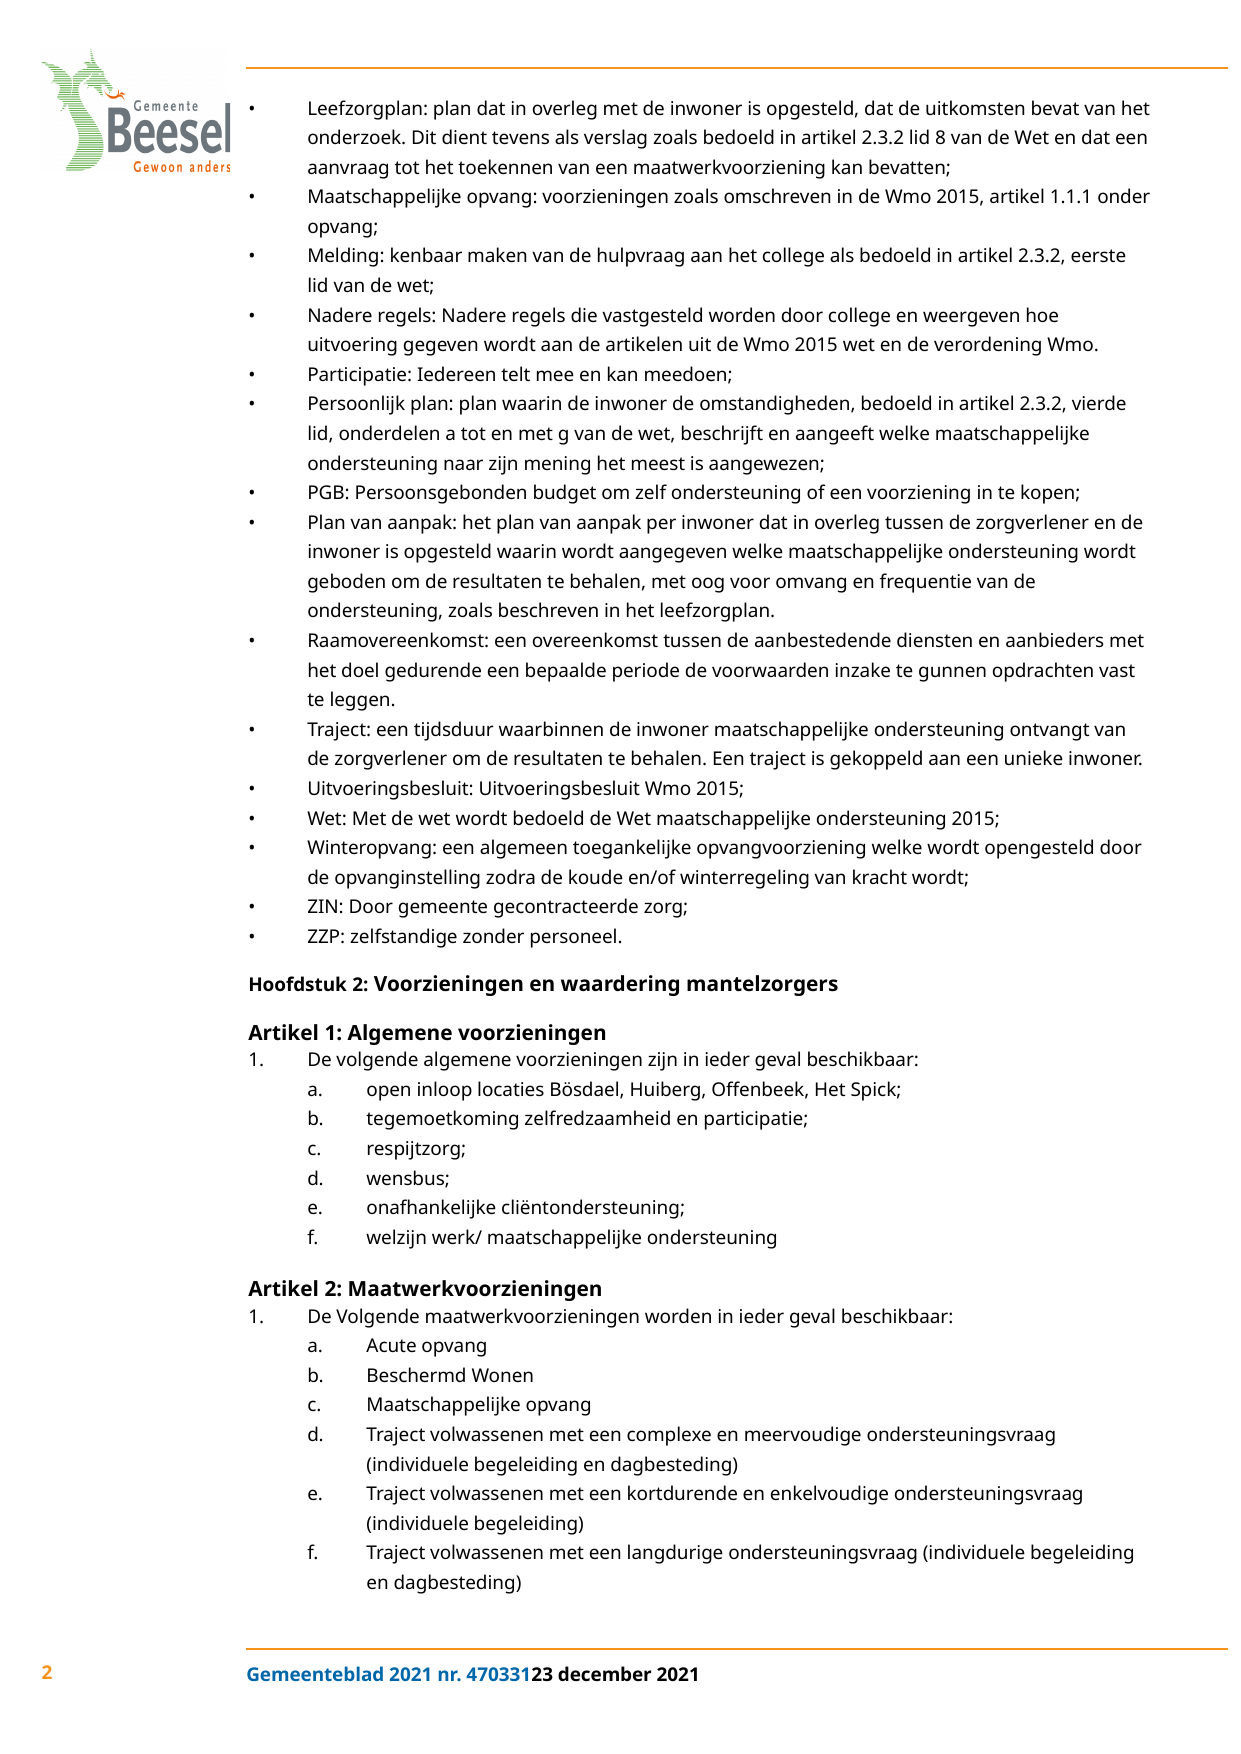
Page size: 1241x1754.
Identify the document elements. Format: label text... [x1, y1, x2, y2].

list Traject: een tijdsduur waarbinnen de inwoner maatschappelijke ondersteuning ontvangt van de zorgverlener om de resultaten te behalen. Een traject is gekoppeld aan een unieke inwoner. [248, 716, 1152, 771]
list De Volgende maatwerkvoorzieningen worden in ieder geval beschikbaar: [248, 1303, 1152, 1328]
list Maatschappelijke opvang: voorzieningen zoals omschreven in de Wmo 2015, artikel 1.1.1 onder opvang; [248, 183, 1152, 239]
list Plan van aanpak: het plan van aanpak per inwoner dat in overleg tussen de zorgverlener en de inwoner is opgesteld waarin wordt aangegeven welke maatschappelijke ondersteuning wordt geboden om de resultaten te behalen, met oog voor omvang en frequentie van de ondersteuning, zoals beschreven in het leefzorgplan. [248, 509, 1152, 623]
list Traject volwassenen met een langdurige ondersteuningsvraag (individuele begeleiding en dagbesteding) [307, 1539, 1152, 1595]
list De volgende algemene voorzieningen zijn in ieder geval beschikbaar: [248, 1046, 1152, 1072]
list ZZP: zelfstandige zonder personeel. [248, 923, 1152, 949]
list Participatie: Iedereen telt mee en kan meedoen; [248, 361, 1152, 387]
list open inloop locaties Bösdael, Huiberg, Offenbeek, Het Spick; [307, 1076, 1152, 1102]
list tegemoetkoming zelfredzaamheid en participatie; [307, 1106, 1152, 1131]
text Artikel 1: Algemene voorzieningen [248, 1018, 1152, 1046]
list Maatschappelijke opvang [307, 1392, 1152, 1417]
list welzijn werk/ maatschappelijke ondersteuning [307, 1224, 1152, 1250]
list wensbus; [307, 1165, 1152, 1191]
list Melding: kenbaar maken van de hulpvraag aan het college als bedoeld in artikel 2.3.2, eerste lid van de wet; [248, 243, 1152, 298]
list Uitvoeringsbesluit: Uitvoeringsbesluit Wmo 2015; [248, 775, 1152, 801]
list Winteropvang: een algemeen toegankelijke opvangvoorziening welke wordt opengesteld door de opvanginstelling zodra de koude en/of winterregeling van kracht wordt; [248, 834, 1152, 890]
list ZIN: Door gemeente gecontracteerde zorg; [248, 893, 1152, 919]
list Traject volwassenen met een kortdurende en enkelvoudige ondersteuningsvraag (individuele begeleiding) [307, 1480, 1152, 1536]
picture [41, 47, 231, 172]
list Leefzorgplan: plan dat in overleg met de inwoner is opgesteld, dat de uitkomsten bevat van het onderzoek. Dit dient tevens als verslag zoals bedoeld in artikel 2.3.2 lid 8 van de Wet en dat een aanvraag tot het toekennen van een maatwerkvoorziening kan bevatten; [248, 95, 1152, 180]
list Traject volwassenen met een complexe en meervoudige ondersteuningsvraag (individuele begeleiding en dagbesteding) [307, 1421, 1152, 1476]
text Hoofdstuk 2: Voorzieningen en waardering mantelzorgers [248, 969, 1152, 997]
list onafhankelijke cliëntondersteuning; [307, 1194, 1152, 1220]
list Persoonlijk plan: plan waarin de inwoner de omstandigheden, bedoeld in artikel 2.3.2, vierde lid, onderdelen a tot en met g van de wet, beschrijft en aangeeft welke maatschappelijke ondersteuning naar zijn mening het meest is aangewezen; [248, 391, 1152, 476]
list Raamovereenkomst: een overeenkomst tussen de aanbestedende diensten en aanbieders met het doel gedurende een bepaalde periode de voorwaarden inzake te gunnen opdrachten vast te leggen. [248, 627, 1152, 712]
list respijtzorg; [307, 1135, 1152, 1161]
list PGB: Persoonsgebonden budget om zelf ondersteuning of een voorziening in te kopen; [248, 479, 1152, 505]
text Artikel 2: Maatwerkvoorzieningen [248, 1274, 1152, 1303]
list Nadere regels: Nadere regels die vastgesteld worden door college en weergeven hoe uitvoering gegeven wordt aan de artikelen uit de Wmo 2015 wet en de verordening Wmo. [248, 302, 1152, 357]
list Acute opvang [307, 1332, 1152, 1358]
list Beschermd Wonen [307, 1362, 1152, 1388]
list Wet: Met de wet wordt bedoeld de Wet maatschappelijke ondersteuning 2015; [248, 805, 1152, 831]
